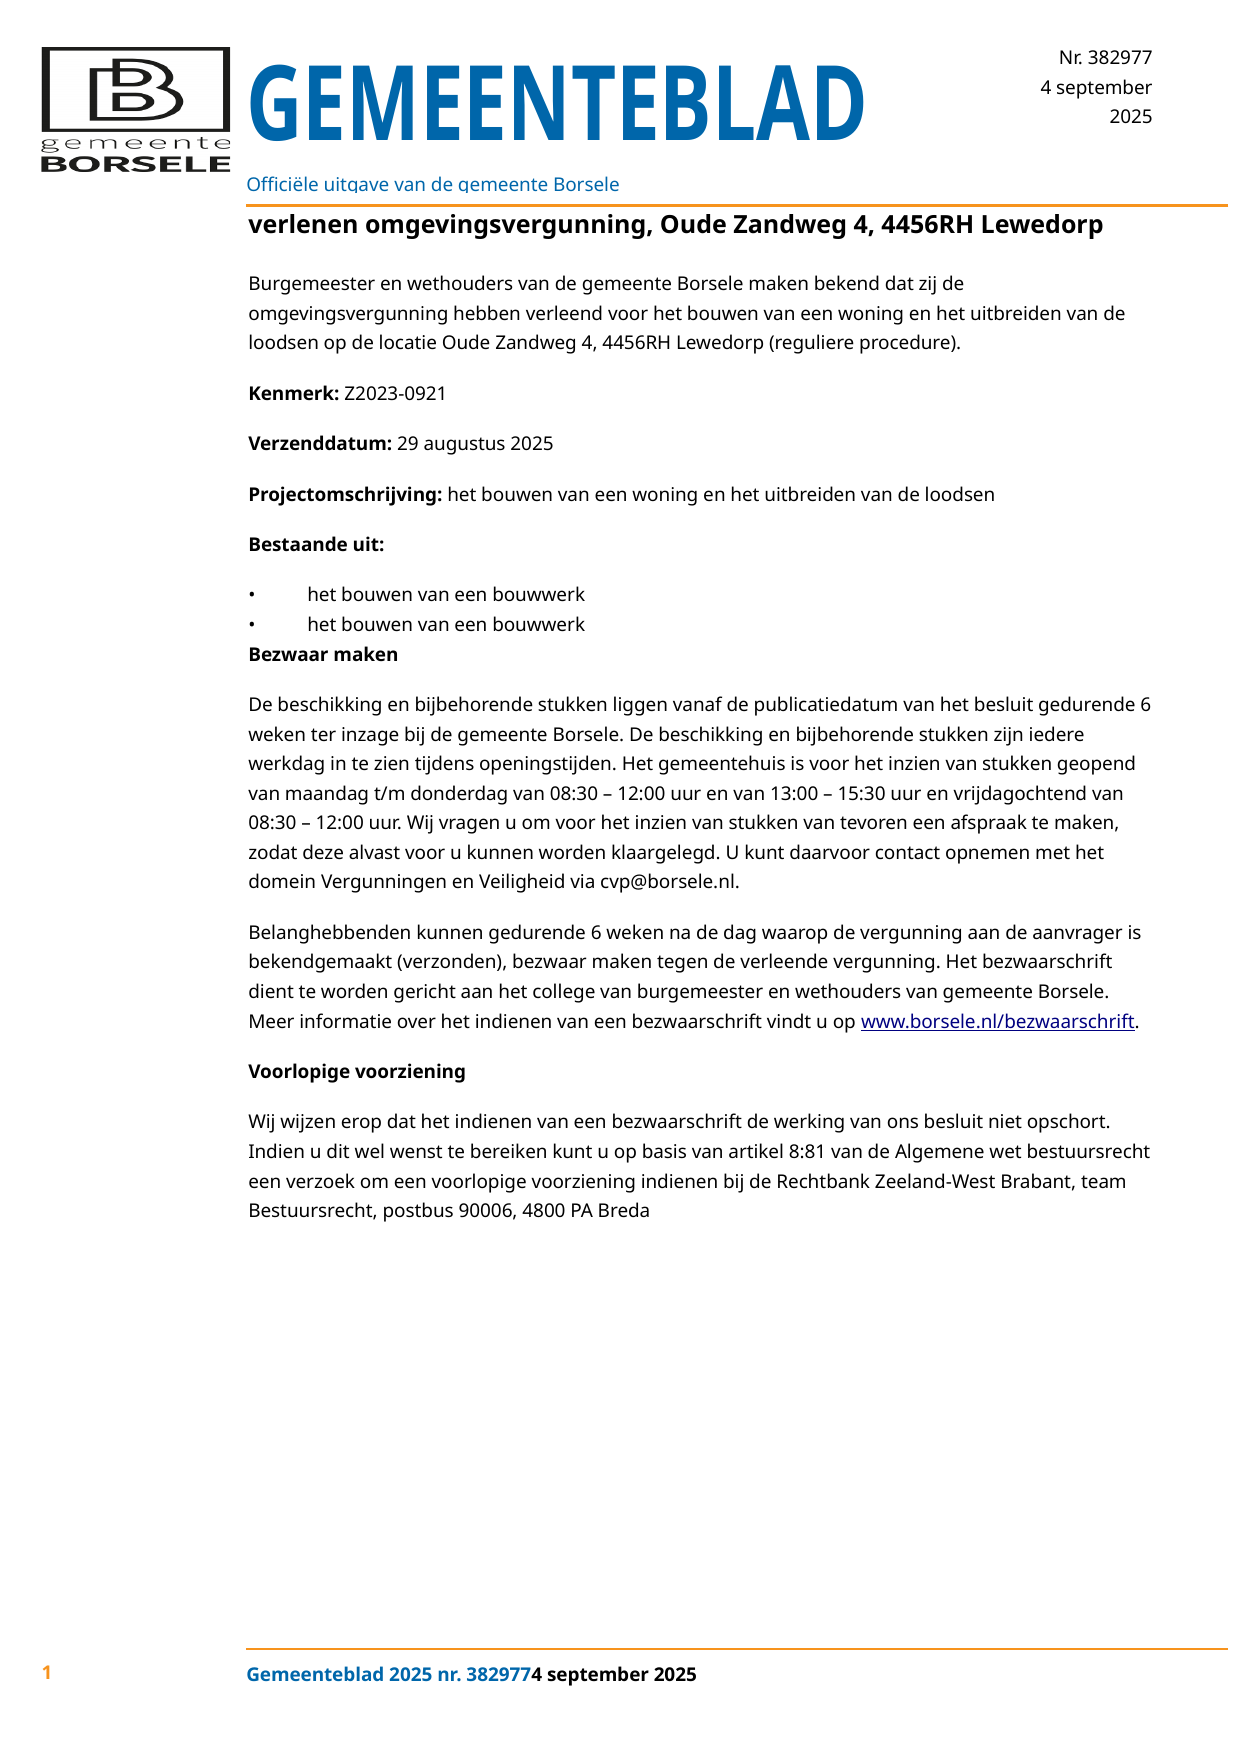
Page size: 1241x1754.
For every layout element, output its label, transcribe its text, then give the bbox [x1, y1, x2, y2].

text Wij wijzen erop dat het indienen van een bezwaarschrift de werking van ons besluit niet opschort. Indien u dit wel wenst te bereiken kunt u op basis van artikel 8:81 van de Algemene wet bestuursrecht een verzoek om een voorlopige voorziening indienen bij de Rechtbank Zeeland-West Brabant, team Bestuursrecht, postbus 90006, 4800 PA Breda [248, 1109, 1152, 1223]
list het bouwen van een bouwwerk [248, 611, 1152, 637]
picture [41, 47, 231, 172]
list het bouwen van een bouwwerk [248, 582, 1152, 607]
text Kenmerk: Z2023-0921 [248, 380, 1152, 406]
text Verzenddatum: 29 augustus 2025 [248, 430, 1152, 456]
text Bestaande uit: [248, 531, 1152, 557]
text verlenen omgevingsvergunning, Oude Zandweg 4, 4456RH Lewedorp [248, 207, 1152, 241]
text Burgemeester en wethouders van de gemeente Borsele maken bekend dat zij de omgevingsvergunning hebben verleend voor het bouwen van een woning en het uitbreiden van de loodsen op de locatie Oude Zandweg 4, 4456RH Lewedorp (reguliere procedure). [248, 270, 1152, 355]
text Bezwaar maken [248, 641, 1152, 666]
text Projectomschrijving: het bouwen van een woning en het uitbreiden van de loodsen [248, 481, 1152, 506]
text Belanghebbenden kunnen gedurende 6 weken na de dag waarop de vergunning aan de aanvrager is bekendgemaakt (verzonden), bezwaar maken tegen de verleende vergunning. Het bezwaarschrift dient te worden gericht aan het college van burgemeester en wethouders van gemeente Borsele. Meer informatie over het indienen van een bezwaarschrift vindt u op www.borsele.nl/bezwaarschrift. [248, 919, 1152, 1033]
text De beschikking en bijbehorende stukken liggen vanaf de publicatiedatum van het besluit gedurende 6 weken ter inzage bij de gemeente Borsele. De beschikking en bijbehorende stukken zijn iedere werkdag in te zien tijdens openingstijden. Het gemeentehuis is voor het inzien van stukken geopend van maandag t/m donderdag van 08:30 – 12:00 uur en van 13:00 – 15:30 uur en vrijdagochtend van 08:30 – 12:00 uur. Wij vragen u om voor het inzien van stukken van tevoren een afspraak te maken, zodat deze alvast voor u kunnen worden klaargelegd. U kunt daarvoor contact opnemen met het domein Vergunningen en Veiligheid via cvp@borsele.nl. [248, 691, 1152, 894]
text Voorlopige voorziening [248, 1058, 1152, 1084]
